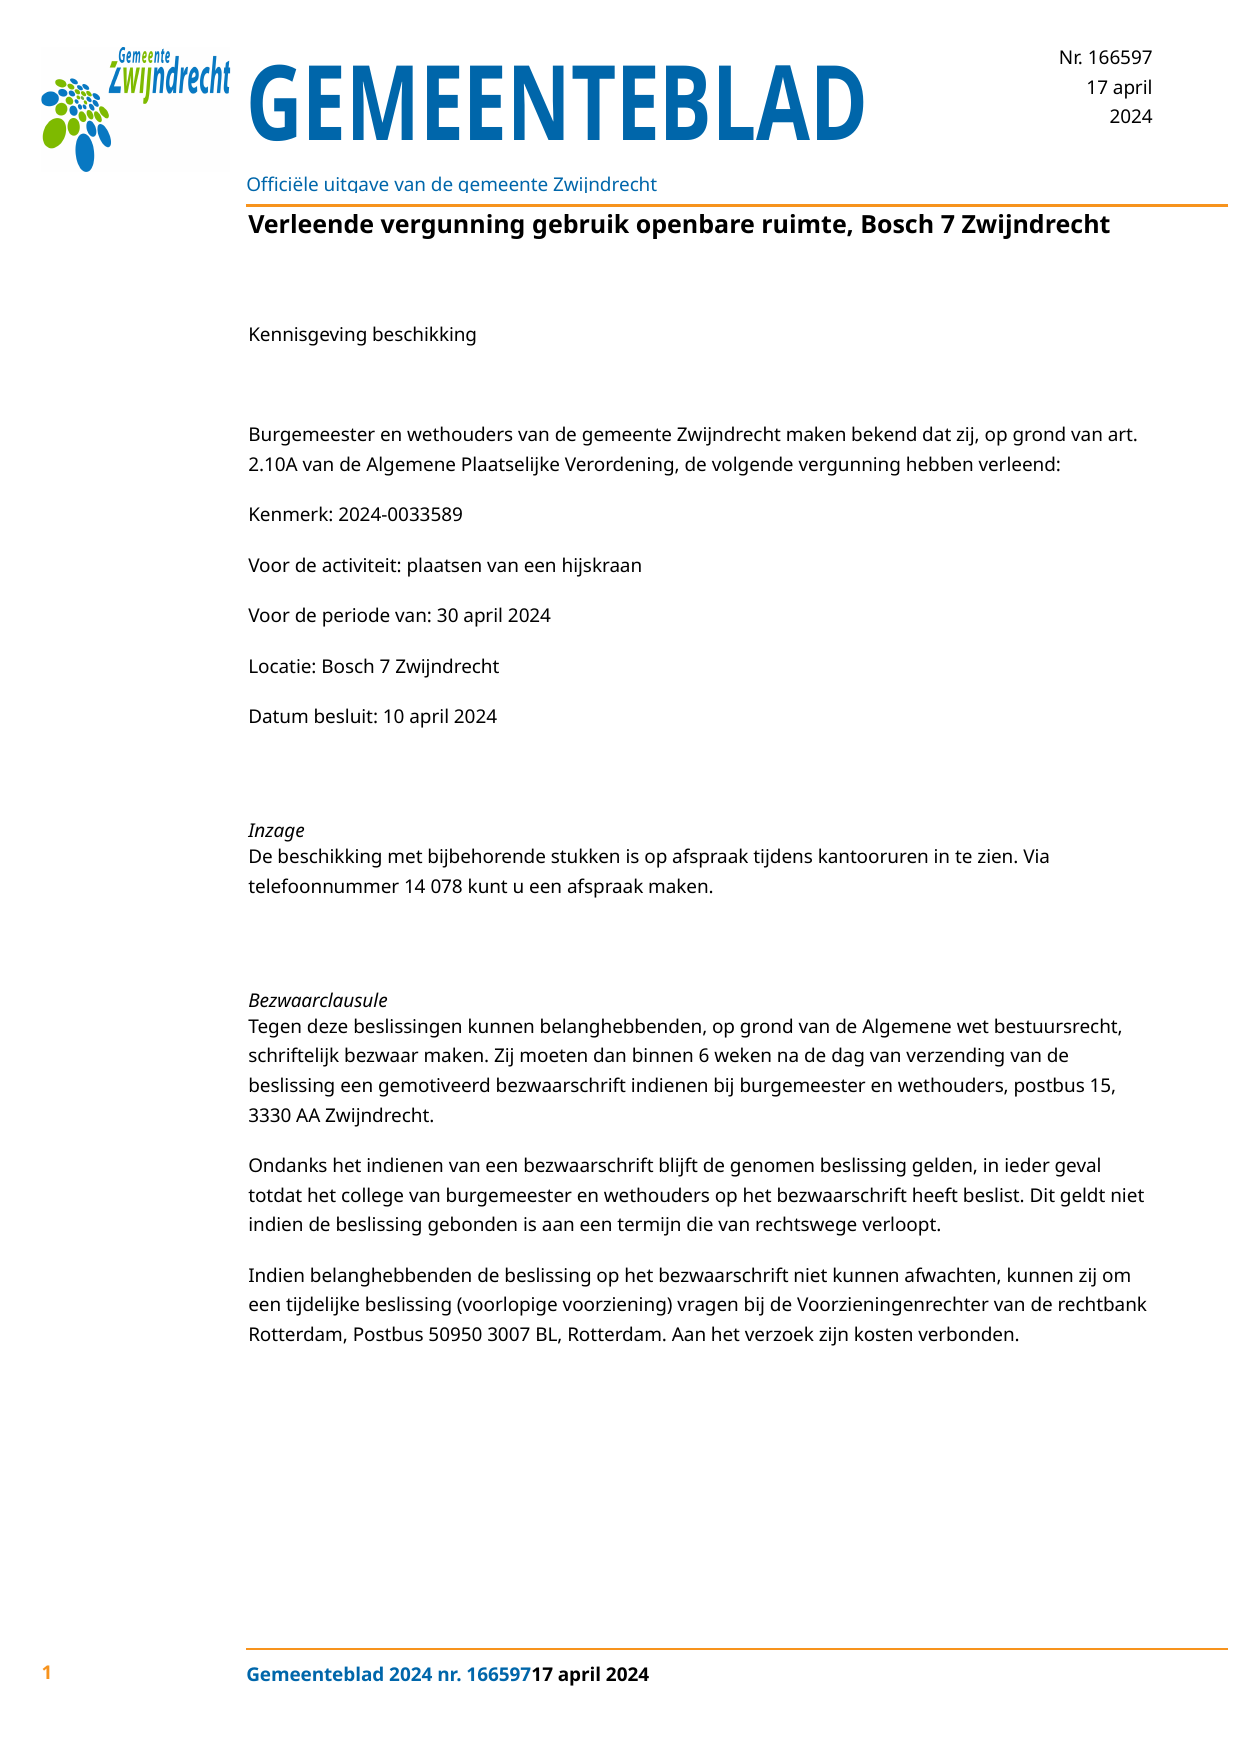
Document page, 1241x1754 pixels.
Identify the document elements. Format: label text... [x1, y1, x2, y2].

text Voor de activiteit: plaatsen van een hijskraan [248, 552, 1152, 578]
text Ondanks het indienen van een bezwaarschrift blijft de genomen beslissing gelden, in ieder geval totdat het college van burgemeester en wethouders op het bezwaarschrift heeft beslist. Dit geldt niet indien de beslissing gebonden is aan een termijn die van rechtswege verloopt. [248, 1152, 1152, 1237]
text De beschikking met bijbehorende stukken is op afspraak tijdens kantooruren in te zien. Via telefoonnummer 14 078 kunt u een afspraak maken. [248, 843, 1152, 899]
text Indien belanghebbenden de beslissing op het bezwaarschrift niet kunnen afwachten, kunnen zij om een tijdelijke beslissing (voorlopige voorziening) vragen bij de Voorzieningenrechter van de rechtbank Rotterdam, Postbus 50950 3007 BL, Rotterdam. Aan het verzoek zijn kosten verbonden. [248, 1262, 1152, 1347]
text Kenmerk: 2024-0033589 [248, 502, 1152, 527]
text Datum besluit: 10 april 2024 [248, 703, 1152, 729]
text Kennisgeving beschikking [248, 321, 1152, 346]
picture [41, 47, 231, 172]
text Burgemeester en wethouders van de gemeente Zwijndrecht maken bekend dat zij, op grond van art. 2.10A van de Algemene Plaatselijke Verordening, de volgende vergunning hebben verleend: [248, 422, 1152, 477]
text Inzage [248, 818, 1152, 843]
text Locatie: Bosch 7 Zwijndrecht [248, 653, 1152, 678]
text Verleende vergunning gebruik openbare ruimte, Bosch 7 Zwijndrecht [248, 207, 1152, 241]
text Bezwaarclausule [248, 987, 1152, 1013]
text Tegen deze beslissingen kunnen belanghebbenden, op grond van de Algemene wet bestuursrecht, schriftelijk bezwaar maken. Zij moeten dan binnen 6 weken na de dag van verzending van de beslissing een gemotiveerd bezwaarschrift indienen bij burgemeester en wethouders, postbus 15, 3330 AA Zwijndrecht. [248, 1013, 1152, 1127]
text Voor de periode van: 30 april 2024 [248, 602, 1152, 628]
